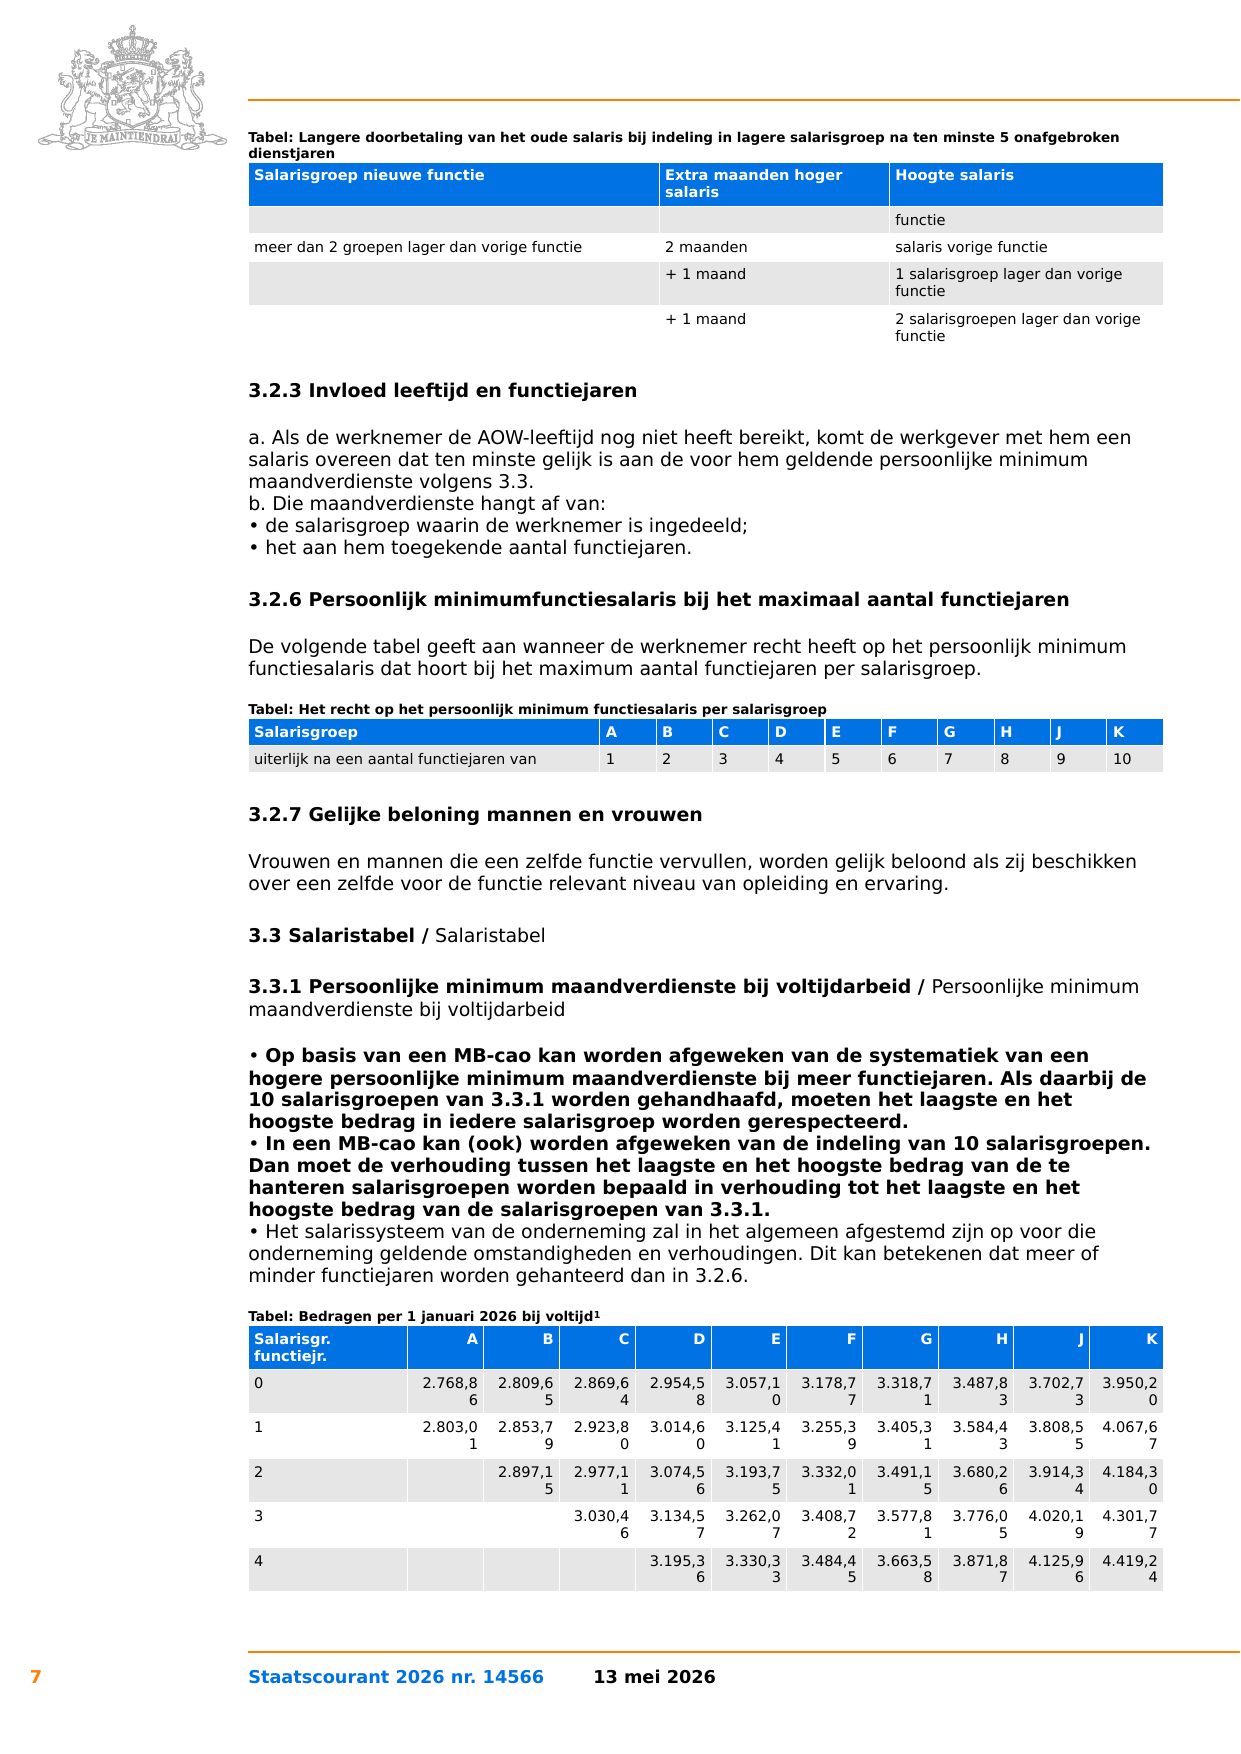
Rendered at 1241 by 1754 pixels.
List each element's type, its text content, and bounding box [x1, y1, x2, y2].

picture [38, 25, 227, 150]
table_cell 3.950,20 [1090, 1370, 1163, 1413]
table_cell 3.074,56 [636, 1459, 711, 1502]
table_cell 3.680,26 [939, 1459, 1013, 1502]
table_cell J [1051, 719, 1106, 745]
table_cell [408, 1548, 483, 1591]
table_cell 3.405,31 [863, 1415, 938, 1458]
table_cell 6 [882, 746, 937, 772]
table_cell 2 [657, 746, 712, 772]
table_header Tabel: Bedragen per 1 januari 2026 bij voltijd1 [248, 1309, 1163, 1325]
table_cell 2.768,86 [408, 1370, 483, 1413]
table_cell 3.195,36 [636, 1548, 711, 1591]
table_cell 3.584,43 [939, 1415, 1013, 1458]
table_cell G [863, 1326, 938, 1369]
table_cell D [636, 1326, 711, 1369]
table_cell 8 [995, 746, 1050, 772]
table_cell J [1014, 1326, 1089, 1369]
table_cell 2.853,79 [484, 1415, 559, 1458]
table_cell 3.125,41 [712, 1415, 786, 1458]
table_cell H [995, 719, 1050, 745]
table_cell [560, 1548, 635, 1591]
table_cell 3.057,10 [712, 1370, 786, 1413]
table_cell + 1 maand [660, 306, 889, 349]
subtitle 3.2.7 Gelijke beloning mannen en vrouwen [248, 803, 1163, 826]
table_cell [249, 306, 659, 349]
table_cell 3.484,45 [787, 1548, 862, 1591]
table_cell [249, 262, 659, 305]
table_cell + 1 maand [660, 262, 889, 305]
table_cell 5 [826, 746, 881, 772]
table_cell 2 salarisgroepen lager dan vorige functie [890, 306, 1163, 349]
table_cell K [1090, 1326, 1163, 1369]
table_cell F [787, 1326, 862, 1369]
table_cell 3.663,58 [863, 1548, 938, 1591]
table_cell uiterlijk na een aantal functiejaren van [249, 746, 599, 772]
text • Op basis van een MB-cao kan worden afgeweken van de systematiek van een hogere persoonlijke minimum maandverdienste bij meer functiejaren. Als daarbij de 10 salarisgroepen van 3.3.1 worden gehandhaafd, moeten het laagste en het hoogste bedrag in iedere salarisgroep worden gerespecteerd. [248, 1045, 1163, 1133]
table_cell 3.914,34 [1014, 1459, 1089, 1502]
text • Het salarissysteem van de onderneming zal in het algemeen afgestemd zijn op voor die onderneming geldende omstandigheden en verhoudingen. Dit kan betekenen dat meer of minder functiejaren worden gehanteerd dan in 3.2.6. [248, 1221, 1163, 1287]
subtitle 3.3 Salaristabel / Salaristabel [248, 924, 1163, 946]
table_cell 4.184,30 [1090, 1459, 1163, 1502]
table_cell B [657, 719, 712, 745]
table_cell 3.408,72 [787, 1503, 862, 1547]
table_cell salaris vorige functie [890, 234, 1163, 261]
table_cell K [1107, 719, 1163, 745]
table_cell 2.923,80 [560, 1415, 635, 1458]
table_cell Salarisgr. functiejr. [249, 1326, 407, 1369]
table_cell F [882, 719, 937, 745]
table_cell 2.897,15 [484, 1459, 559, 1502]
table_cell 4.067,67 [1090, 1415, 1163, 1458]
table_cell B [484, 1326, 559, 1369]
table_cell 3.577,81 [863, 1503, 938, 1547]
table_cell 3 [249, 1503, 407, 1547]
table_cell 4 [769, 746, 824, 772]
table_cell G [938, 719, 994, 745]
table_cell C [713, 719, 768, 745]
table_cell 3.491,15 [863, 1459, 938, 1502]
table_cell 2.809,65 [484, 1370, 559, 1413]
table_cell [484, 1548, 559, 1591]
table_cell 0 [249, 1370, 407, 1413]
table_cell 9 [1051, 746, 1106, 772]
text De volgende tabel geeft aan wanneer de werknemer recht heeft op het persoonlijk minimum functiesalaris dat hoort bij het maximum aantal functiejaren per salarisgroep. [248, 636, 1163, 680]
table_header Tabel: Het recht op het persoonlijk minimum functiesalaris per salarisgroep [248, 702, 1163, 718]
table_cell 3.871,87 [939, 1548, 1013, 1591]
table_cell 2.803,01 [408, 1415, 483, 1458]
subtitle 3.3.1 Persoonlijke minimum maandverdienste bij voltijdarbeid / Persoonlijke minimum maandverdienste bij voltijdarbeid [248, 976, 1163, 1020]
table_cell Salarisgroep nieuwe functie [249, 163, 659, 206]
subtitle 3.2.6 Persoonlijk minimumfunctiesalaris bij het maximaal aantal functiejaren [248, 589, 1163, 611]
table_cell 1 [249, 1415, 407, 1458]
table_cell 3.330,33 [712, 1548, 786, 1591]
table_cell meer dan 2 groepen lager dan vorige functie [249, 234, 659, 261]
text a. Als de werknemer de AOW-leeftijd nog niet heeft bereikt, komt de werkgever met hem een salaris overeen dat ten minste gelijk is aan de voor hem geldende persoonlijke minimum maandverdienste volgens 3.3. [248, 427, 1163, 493]
table_cell Hoogte salaris [890, 163, 1163, 206]
table_cell 3.030,46 [560, 1503, 635, 1547]
table_cell 3.134,57 [636, 1503, 711, 1547]
table_cell functie [890, 207, 1163, 233]
text • de salarisgroep waarin de werknemer is ingedeeld; [248, 515, 1163, 537]
text • het aan hem toegekende aantal functiejaren. [248, 537, 1163, 559]
table_cell A [600, 719, 656, 745]
table_cell 3.014,60 [636, 1415, 711, 1458]
table_cell [408, 1459, 483, 1502]
table_cell 4.301,77 [1090, 1503, 1163, 1547]
table_cell 1 [600, 746, 656, 772]
table_cell 4.125,96 [1014, 1548, 1089, 1591]
table_cell 2.869,64 [560, 1370, 635, 1413]
table_cell 3.776,05 [939, 1503, 1013, 1547]
table_cell 2 [249, 1459, 407, 1502]
text Vrouwen en mannen die een zelfde functie vervullen, worden gelijk beloond als zij beschikken over een zelfde voor de functie relevant niveau van opleiding en ervaring. [248, 851, 1163, 894]
table_cell 3.808,55 [1014, 1415, 1089, 1458]
table_cell 4.419,24 [1090, 1548, 1163, 1591]
table_cell 4.020,19 [1014, 1503, 1089, 1547]
table_cell 3.193,75 [712, 1459, 786, 1502]
table_cell D [769, 719, 824, 745]
table_cell [660, 207, 889, 233]
table_cell 3.487,83 [939, 1370, 1013, 1413]
subtitle 3.2.3 Invloed leeftijd en functiejaren [248, 380, 1163, 402]
table_cell 2.954,58 [636, 1370, 711, 1413]
text • In een MB-cao kan (ook) worden afgeweken van de indeling van 10 salarisgroepen. Dan moet de verhouding tussen het laagste en het hoogste bedrag van de te hanteren salarisgroepen worden bepaald in verhouding tot het laagste en het hoogste bedrag van de salarisgroepen van 3.3.1. [248, 1133, 1163, 1221]
table_cell A [408, 1326, 483, 1369]
table_cell E [826, 719, 881, 745]
table_header Tabel: Langere doorbetaling van het oude salaris bij indeling in lagere salarisgroep na ten minste 5 onafgebroken dienstjaren [248, 130, 1163, 161]
table_cell 3.702,73 [1014, 1370, 1089, 1413]
table_cell Extra maanden hoger salaris [660, 163, 889, 206]
table_cell C [560, 1326, 635, 1369]
table_cell Salarisgroep [249, 719, 599, 745]
table_cell 3 [713, 746, 768, 772]
table_cell 10 [1107, 746, 1163, 772]
table_cell 3.332,01 [787, 1459, 862, 1502]
table_cell [408, 1503, 483, 1547]
table_cell H [939, 1326, 1013, 1369]
table_cell [249, 207, 659, 233]
text b. Die maandverdienste hangt af van: [248, 493, 1163, 515]
table_cell 2 maanden [660, 234, 889, 261]
table_cell 3.255,39 [787, 1415, 862, 1458]
table_cell E [712, 1326, 786, 1369]
table_cell 7 [938, 746, 994, 772]
table_cell 2.977,11 [560, 1459, 635, 1502]
table_cell 4 [249, 1548, 407, 1591]
table_cell 3.178,77 [787, 1370, 862, 1413]
table_cell [484, 1503, 559, 1547]
table_cell 3.318,71 [863, 1370, 938, 1413]
table_cell 1 salarisgroep lager dan vorige functie [890, 262, 1163, 305]
table_cell 3.262,07 [712, 1503, 786, 1547]
